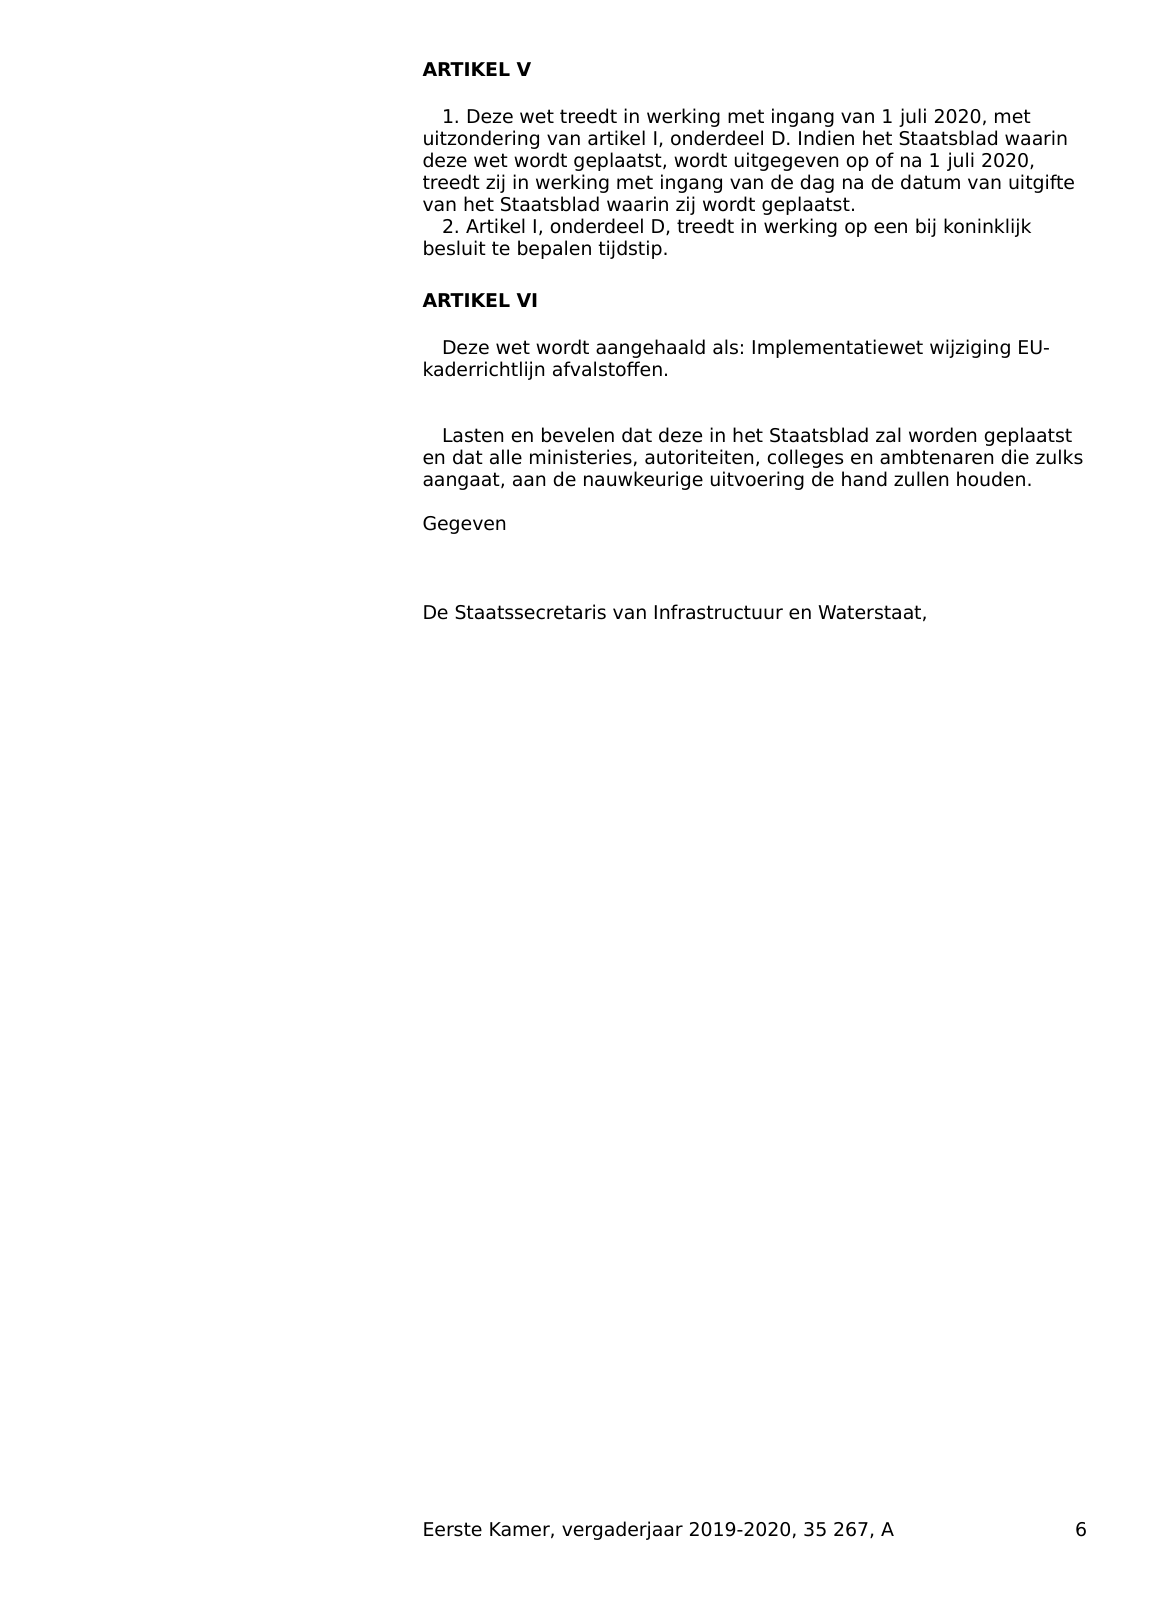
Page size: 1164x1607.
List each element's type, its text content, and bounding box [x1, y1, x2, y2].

text Deze wet wordt aangehaald als: Implementatiewet wijziging EU-kaderrichtlijn afvalstoffen. [422, 337, 1087, 381]
text Lasten en bevelen dat deze in het Staatsblad zal worden geplaatst en dat alle ministeries, autoriteiten, colleges en ambtenaren die zulks aangaat, aan de nauwkeurige uitvoering de hand zullen houden. [422, 425, 1087, 491]
text Gegeven [422, 513, 1087, 535]
subtitle ARTIKEL V [422, 59, 1087, 81]
text 2. Artikel I, onderdeel D, treedt in werking op een bij koninklijk besluit te bepalen tijdstip. [422, 216, 1087, 260]
text 1. Deze wet treedt in werking met ingang van 1 juli 2020, met uitzondering van artikel I, onderdeel D. Indien het Staatsblad waarin deze wet wordt geplaatst, wordt uitgegeven op of na 1 juli 2020, treedt zij in werking met ingang van de dag na de datum van uitgifte van het Staatsblad waarin zij wordt geplaatst. [422, 106, 1087, 216]
subtitle ARTIKEL VI [422, 290, 1087, 312]
text De Staatssecretaris van Infrastructuur en Waterstaat, [422, 602, 1087, 624]
